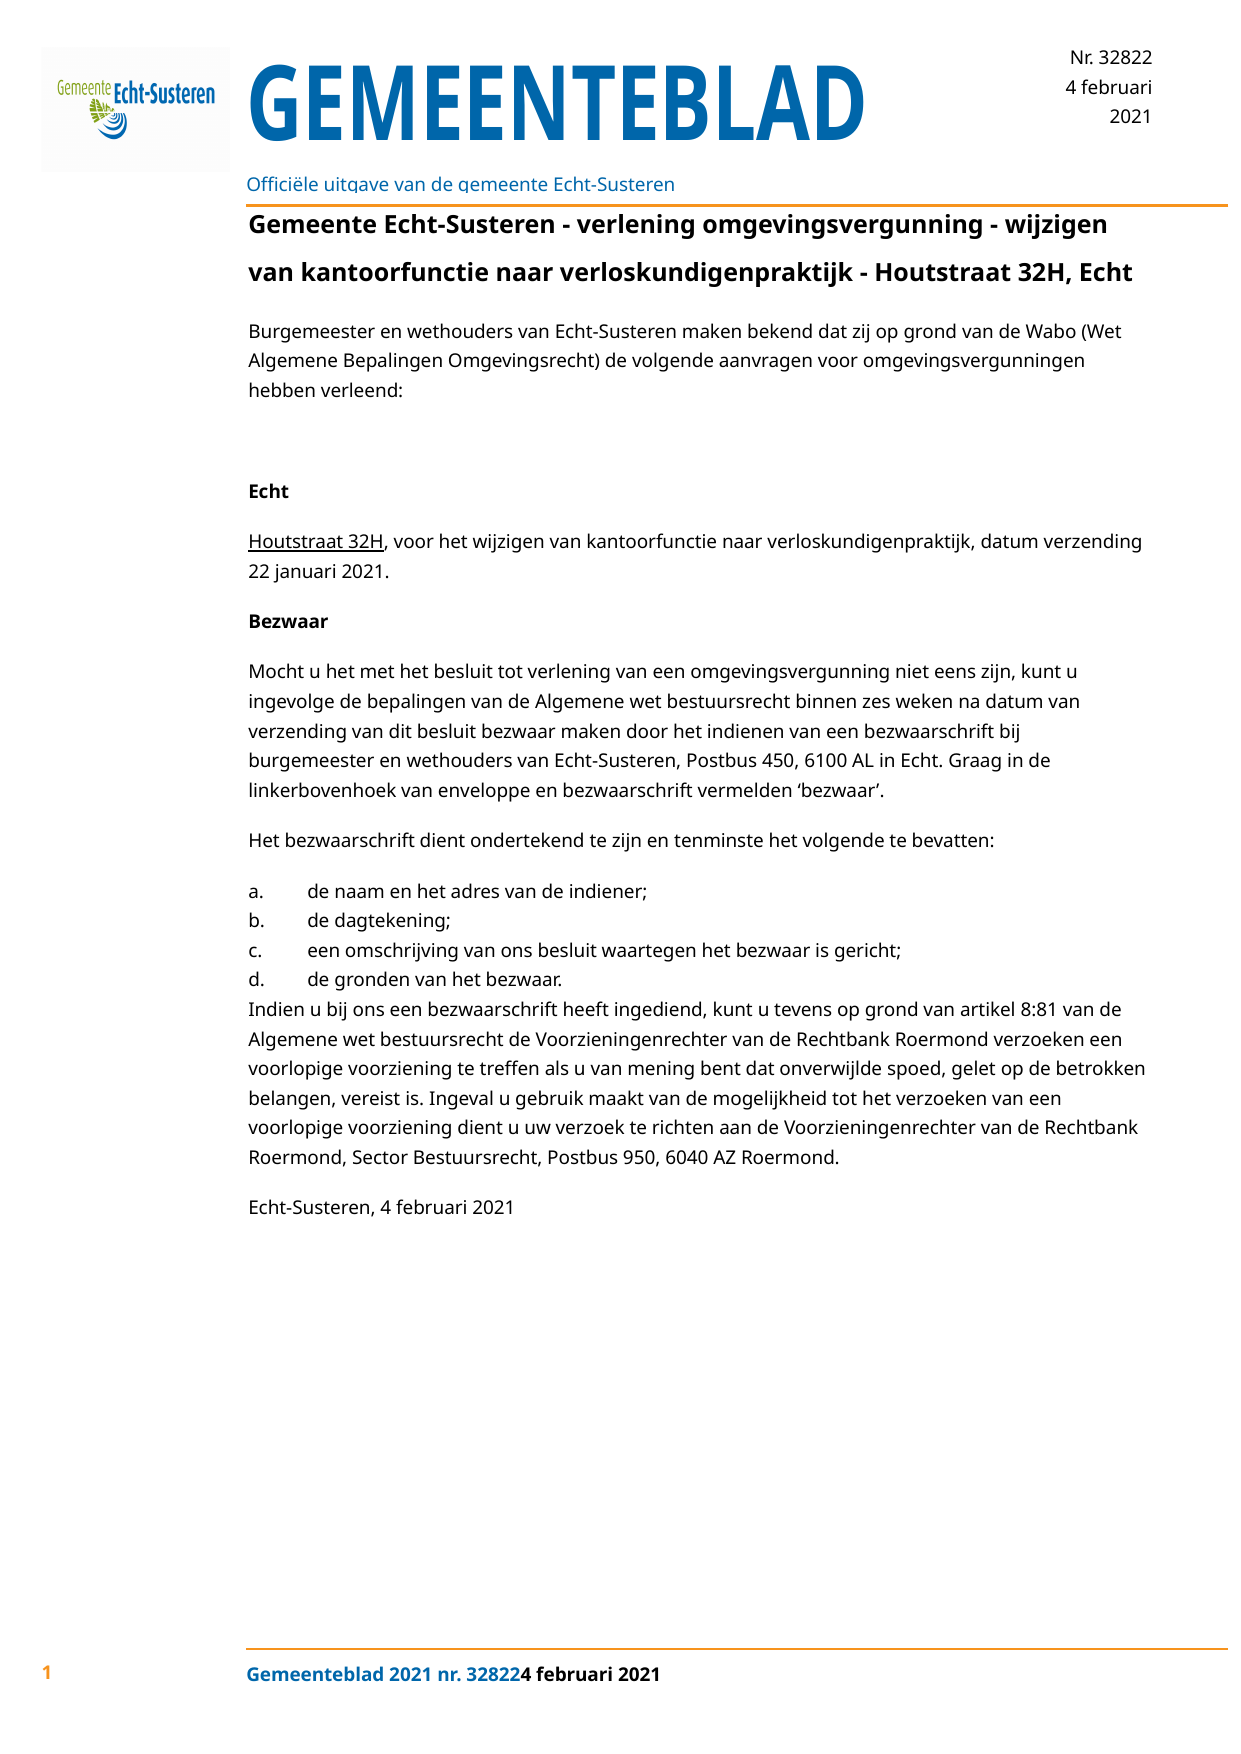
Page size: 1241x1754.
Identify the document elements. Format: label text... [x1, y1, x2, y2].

list de gronden van het bezwaar. [248, 967, 1152, 992]
list een omschrijving van ons besluit waartegen het bezwaar is gericht; [248, 937, 1152, 963]
text Bezwaar [248, 608, 1152, 634]
text Mocht u het met het besluit tot verlening van een omgevingsvergunning niet eens zijn, kunt u ingevolge de bepalingen van de Algemene wet bestuursrecht binnen zes weken na datum van verzending van dit besluit bezwaar maken door het indienen van een bezwaarschrift bij burgemeester en wethouders van Echt-Susteren, Postbus 450, 6100 AL in Echt. Graag in de linkerbovenhoek van enveloppe en bezwaarschrift vermelden ‘bezwaar’. [248, 659, 1152, 803]
text Indien u bij ons een bezwaarschrift heeft ingediend, kunt u tevens op grond van artikel 8:81 van de Algemene wet bestuursrecht de Voorzieningenrechter van de Rechtbank Roermond verzoeken een voorlopige voorziening te treffen als u van mening bent dat onverwijlde spoed, gelet op de betrokken belangen, vereist is. Ingeval u gebruik maakt van de mogelijkheid tot het verzoeken van een voorlopige voorziening dient u uw verzoek te richten aan de Voorzieningenrechter van de Rechtbank Roermond, Sector Bestuursrecht, Postbus 950, 6040 AZ Roermond. [248, 996, 1152, 1170]
text Burgemeester en wethouders van Echt-Susteren maken bekend dat zij op grond van de Wabo (Wet Algemene Bepalingen Omgevingsrecht) de volgende aanvragen voor omgevingsvergunningen hebben verleend: [248, 318, 1152, 403]
picture [41, 47, 231, 172]
text Gemeente Echt-Susteren - verlening omgevingsvergunning - wijzigen van kantoorfunctie naar verloskundigenpraktijk - Houtstraat 32H, Echt [248, 207, 1152, 288]
text Echt-Susteren, 4 februari 2021 [248, 1194, 1152, 1220]
text Houtstraat 32H, voor het wijzigen van kantoorfunctie naar verloskundigenpraktijk, datum verzending 22 januari 2021. [248, 528, 1152, 584]
list de dagtekening; [248, 907, 1152, 933]
text Het bezwaarschrift dient ondertekend te zijn en tenminste het volgende te bevatten: [248, 827, 1152, 853]
text Echt [248, 478, 1152, 504]
list de naam en het adres van de indiener; [248, 878, 1152, 904]
